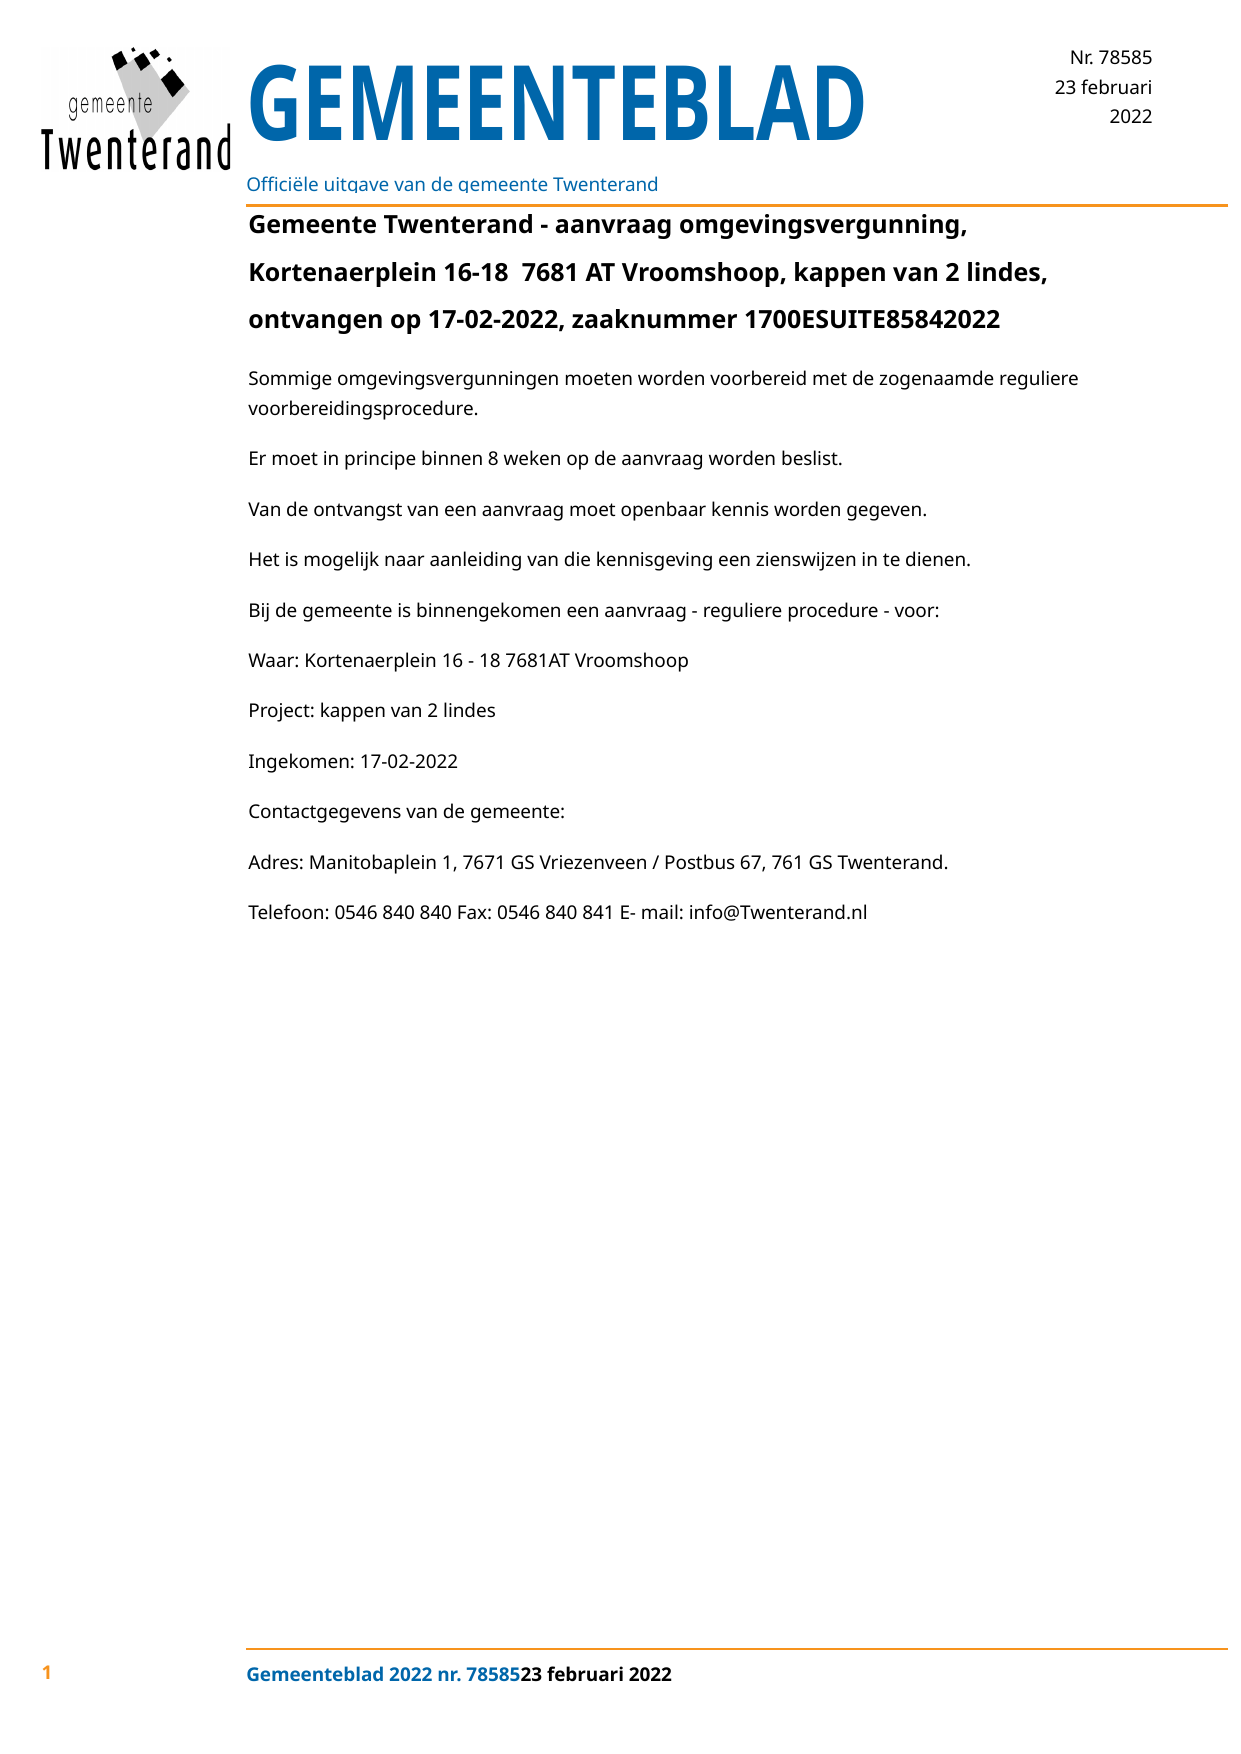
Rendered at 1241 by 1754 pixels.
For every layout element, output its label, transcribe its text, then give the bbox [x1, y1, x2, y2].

text Waar: Kortenaerplein 16 - 18 7681AT Vroomshoop [248, 647, 1152, 673]
text Ingekomen: 17-02-2022 [248, 748, 1152, 774]
text Van de ontvangst van een aanvraag moet openbaar kennis worden gegeven. [248, 496, 1152, 522]
text Telefoon: 0546 840 840 Fax: 0546 840 841 E- mail: info@Twenterand.nl [248, 899, 1152, 925]
text Contactgegevens van de gemeente: [248, 798, 1152, 824]
text Project: kappen van 2 lindes [248, 698, 1152, 723]
text Het is mogelijk naar aanleiding van die kennisgeving een zienswijzen in te dienen. [248, 546, 1152, 572]
text Adres: Manitobaplein 1, 7671 GS Vriezenveen / Postbus 67, 761 GS Twenterand. [248, 849, 1152, 874]
text Sommige omgevingsvergunningen moeten worden voorbereid met de zogenaamde reguliere voorbereidingsprocedure. [248, 366, 1152, 421]
text Gemeente Twenterand - aanvraag omgevingsvergunning, Kortenaerplein 16-18 7681 AT Vroomshoop, kappen van 2 lindes, ontvangen op 17-02-2022, zaaknummer 1700ESUITE85842022 [248, 207, 1152, 336]
text Er moet in principe binnen 8 weken op de aanvraag worden beslist. [248, 446, 1152, 471]
picture [41, 47, 231, 172]
text Bij de gemeente is binnengekomen een aanvraag - reguliere procedure - voor: [248, 597, 1152, 622]
